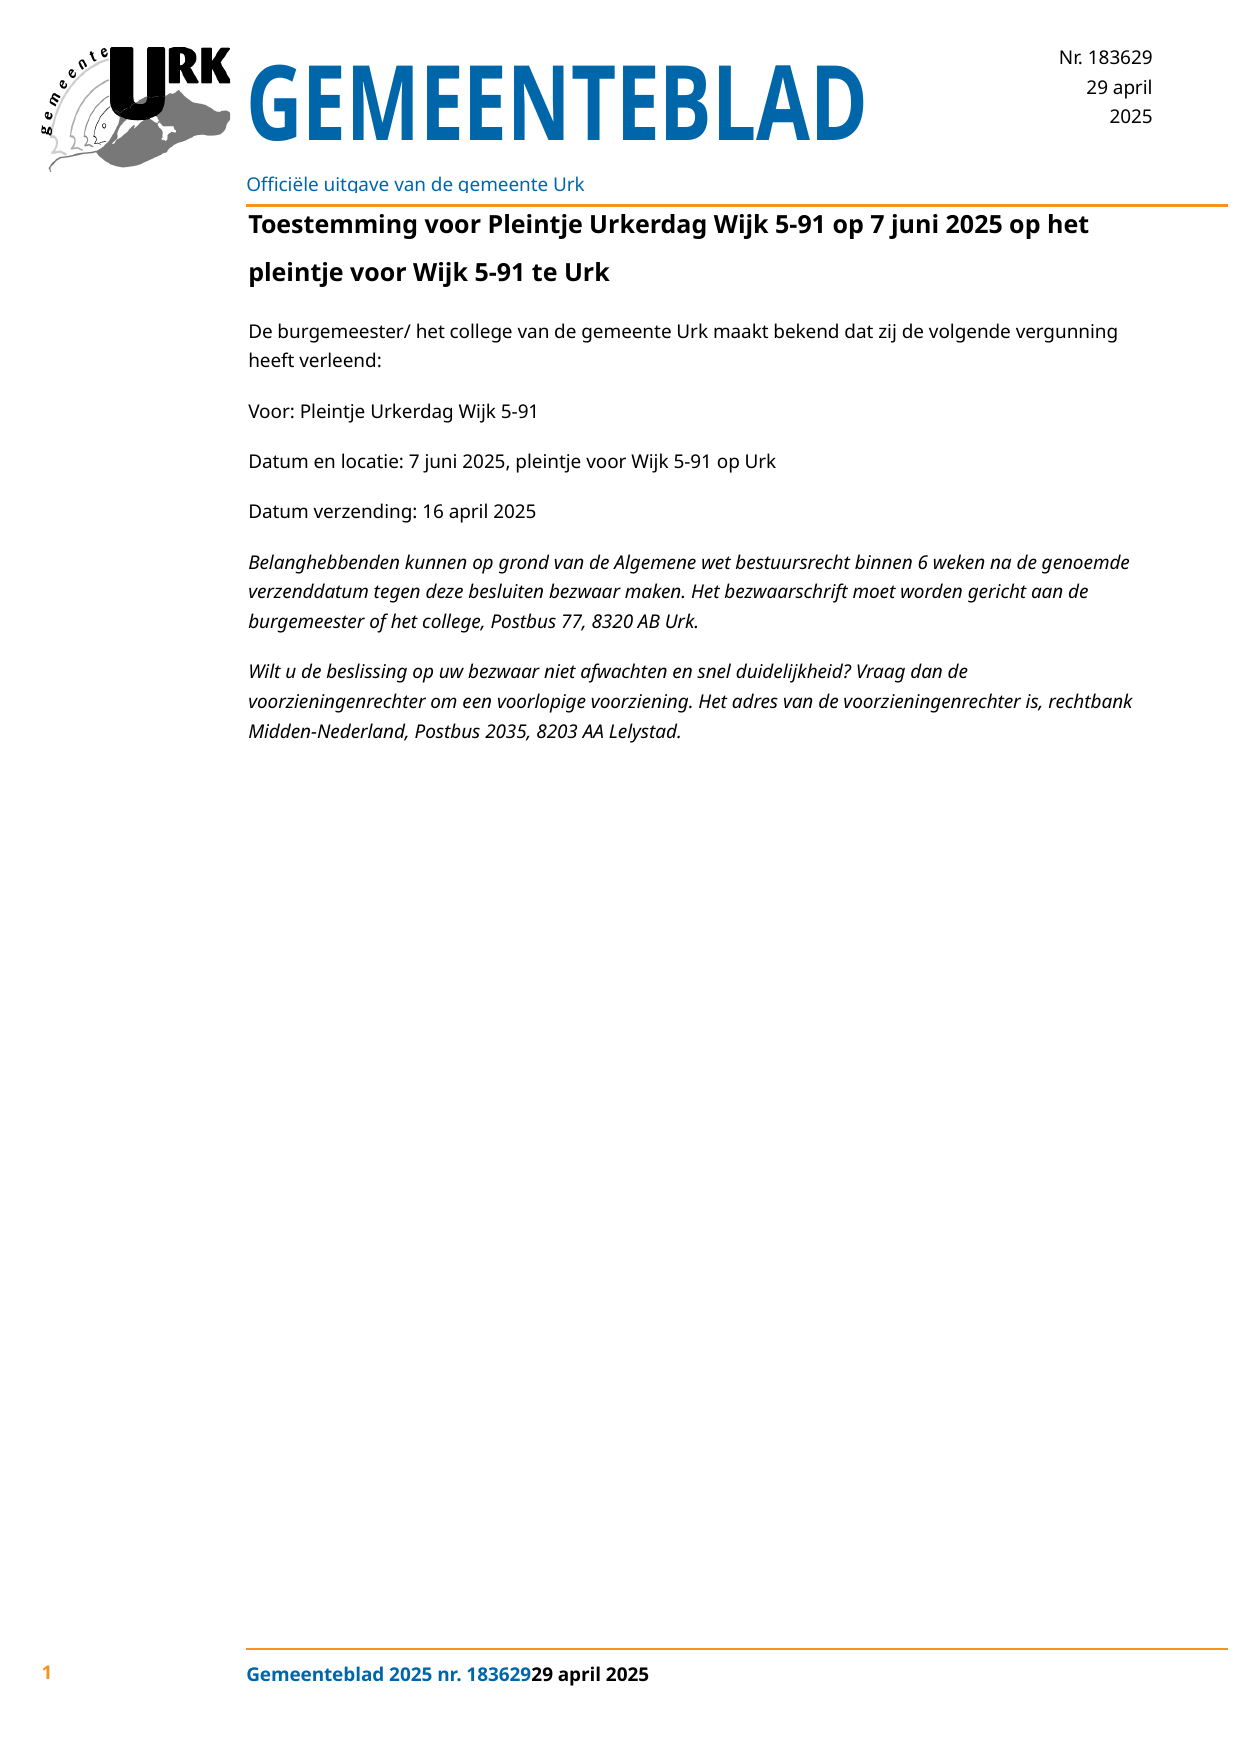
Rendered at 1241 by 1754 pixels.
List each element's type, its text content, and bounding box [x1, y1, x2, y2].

text Datum verzending: 16 april 2025 [248, 499, 1152, 524]
text Datum en locatie: 7 juni 2025, pleintje voor Wijk 5-91 op Urk [248, 448, 1152, 474]
text Wilt u de beslissing op uw bezwaar niet afwachten en snel duidelijkheid? Vraag dan de voorzieningenrechter om een voorlopige voorziening. Het adres van de voorzieningenrechter is, rechtbank Midden-Nederland, Postbus 2035, 8203 AA Lelystad. [248, 659, 1152, 744]
text Belanghebbenden kunnen op grond van de Algemene wet bestuursrecht binnen 6 weken na de genoemde verzenddatum tegen deze besluiten bezwaar maken. Het bezwaarschrift moet worden gericht aan de burgemeester of het college, Postbus 77, 8320 AB Urk. [248, 549, 1152, 634]
picture [41, 47, 231, 172]
text Toestemming voor Pleintje Urkerdag Wijk 5-91 op 7 juni 2025 op het pleintje voor Wijk 5-91 te Urk [248, 207, 1152, 288]
text De burgemeester/ het college van de gemeente Urk maakt bekend dat zij de volgende vergunning heeft verleend: [248, 318, 1152, 373]
text Voor: Pleintje Urkerdag Wijk 5-91 [248, 398, 1152, 424]
